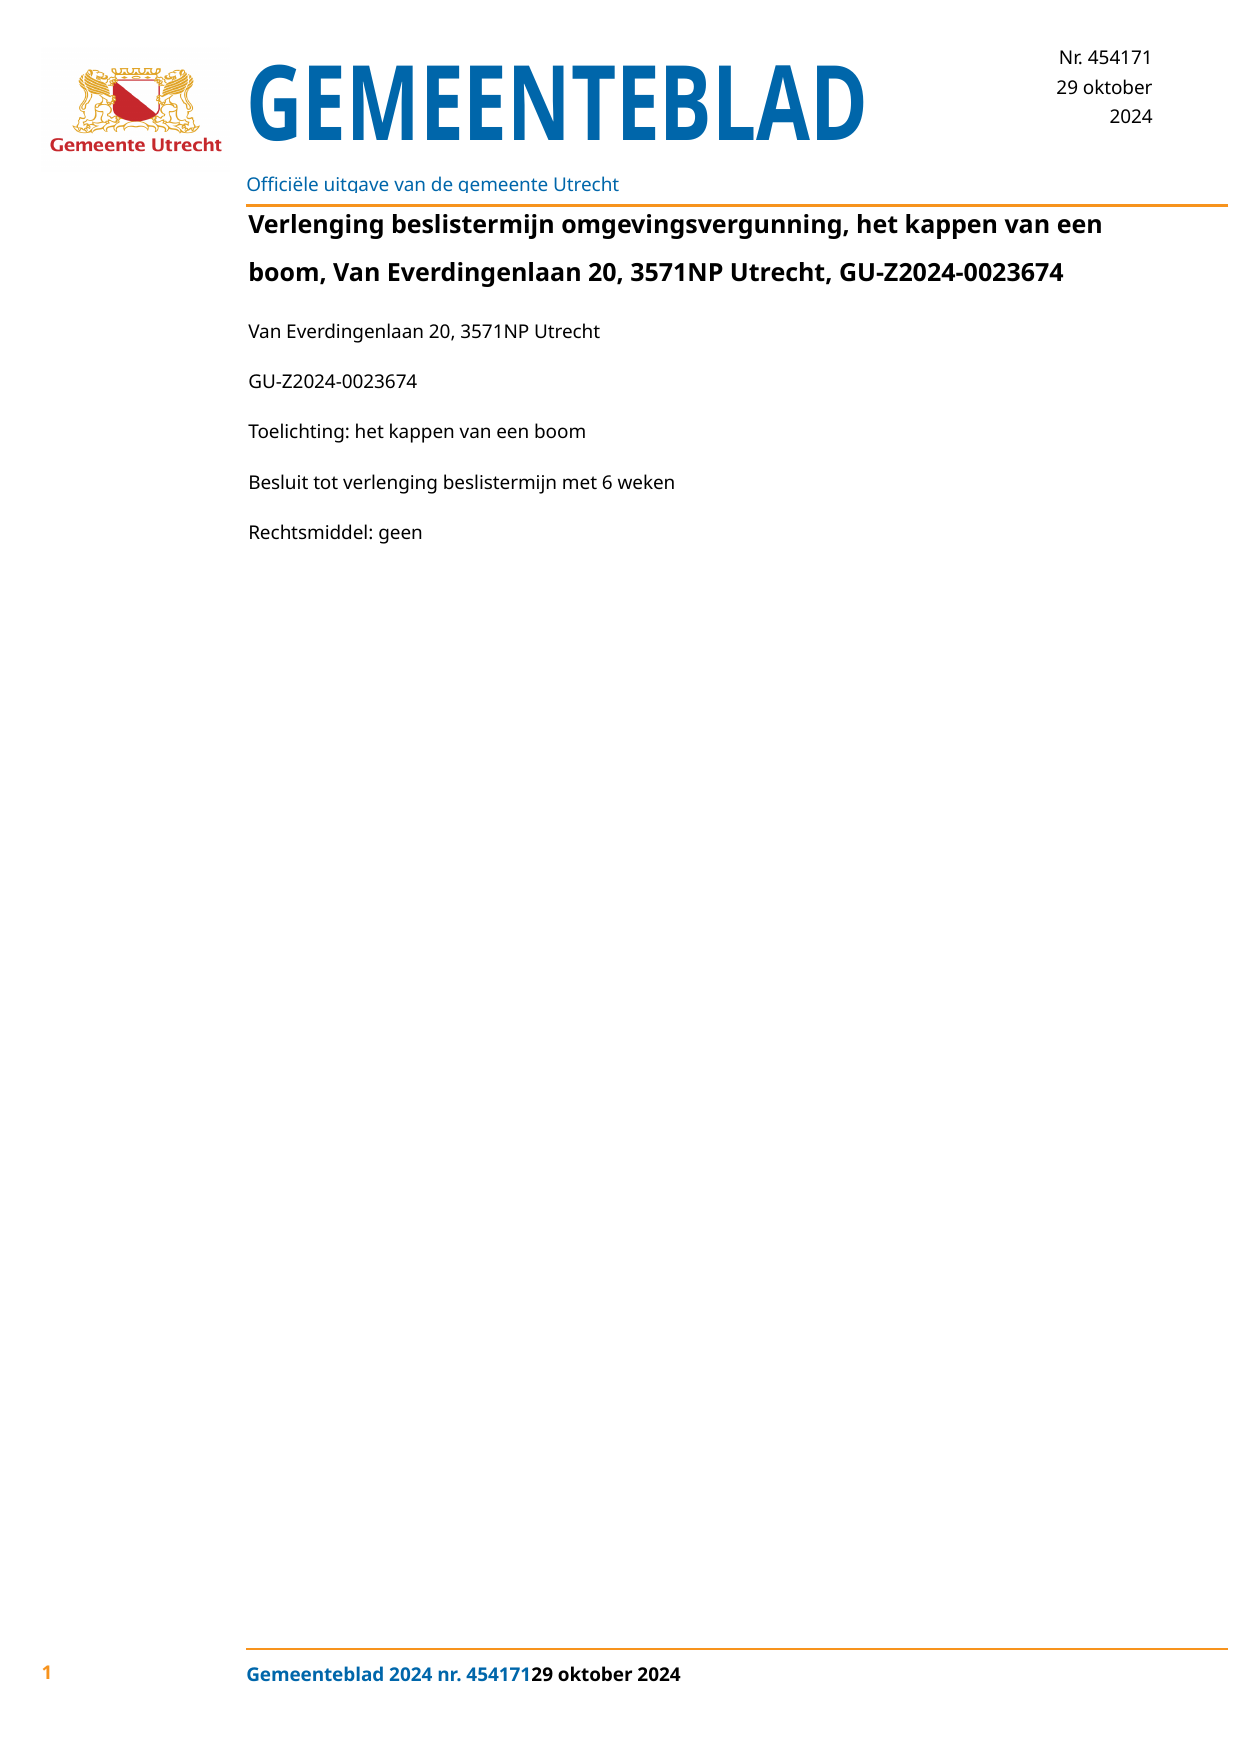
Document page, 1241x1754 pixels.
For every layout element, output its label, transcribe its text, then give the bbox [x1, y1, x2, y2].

text Van Everdingenlaan 20, 3571NP Utrecht [248, 318, 1152, 344]
text Rechtsmiddel: geen [248, 519, 1152, 545]
picture [41, 47, 231, 172]
text Toelichting: het kappen van een boom [248, 419, 1152, 444]
text GU-Z2024-0023674 [248, 368, 1152, 394]
text Verlenging beslistermijn omgevingsvergunning, het kappen van een boom, Van Everdingenlaan 20, 3571NP Utrecht, GU-Z2024-0023674 [248, 207, 1152, 288]
text Besluit tot verlenging beslistermijn met 6 weken [248, 469, 1152, 495]
